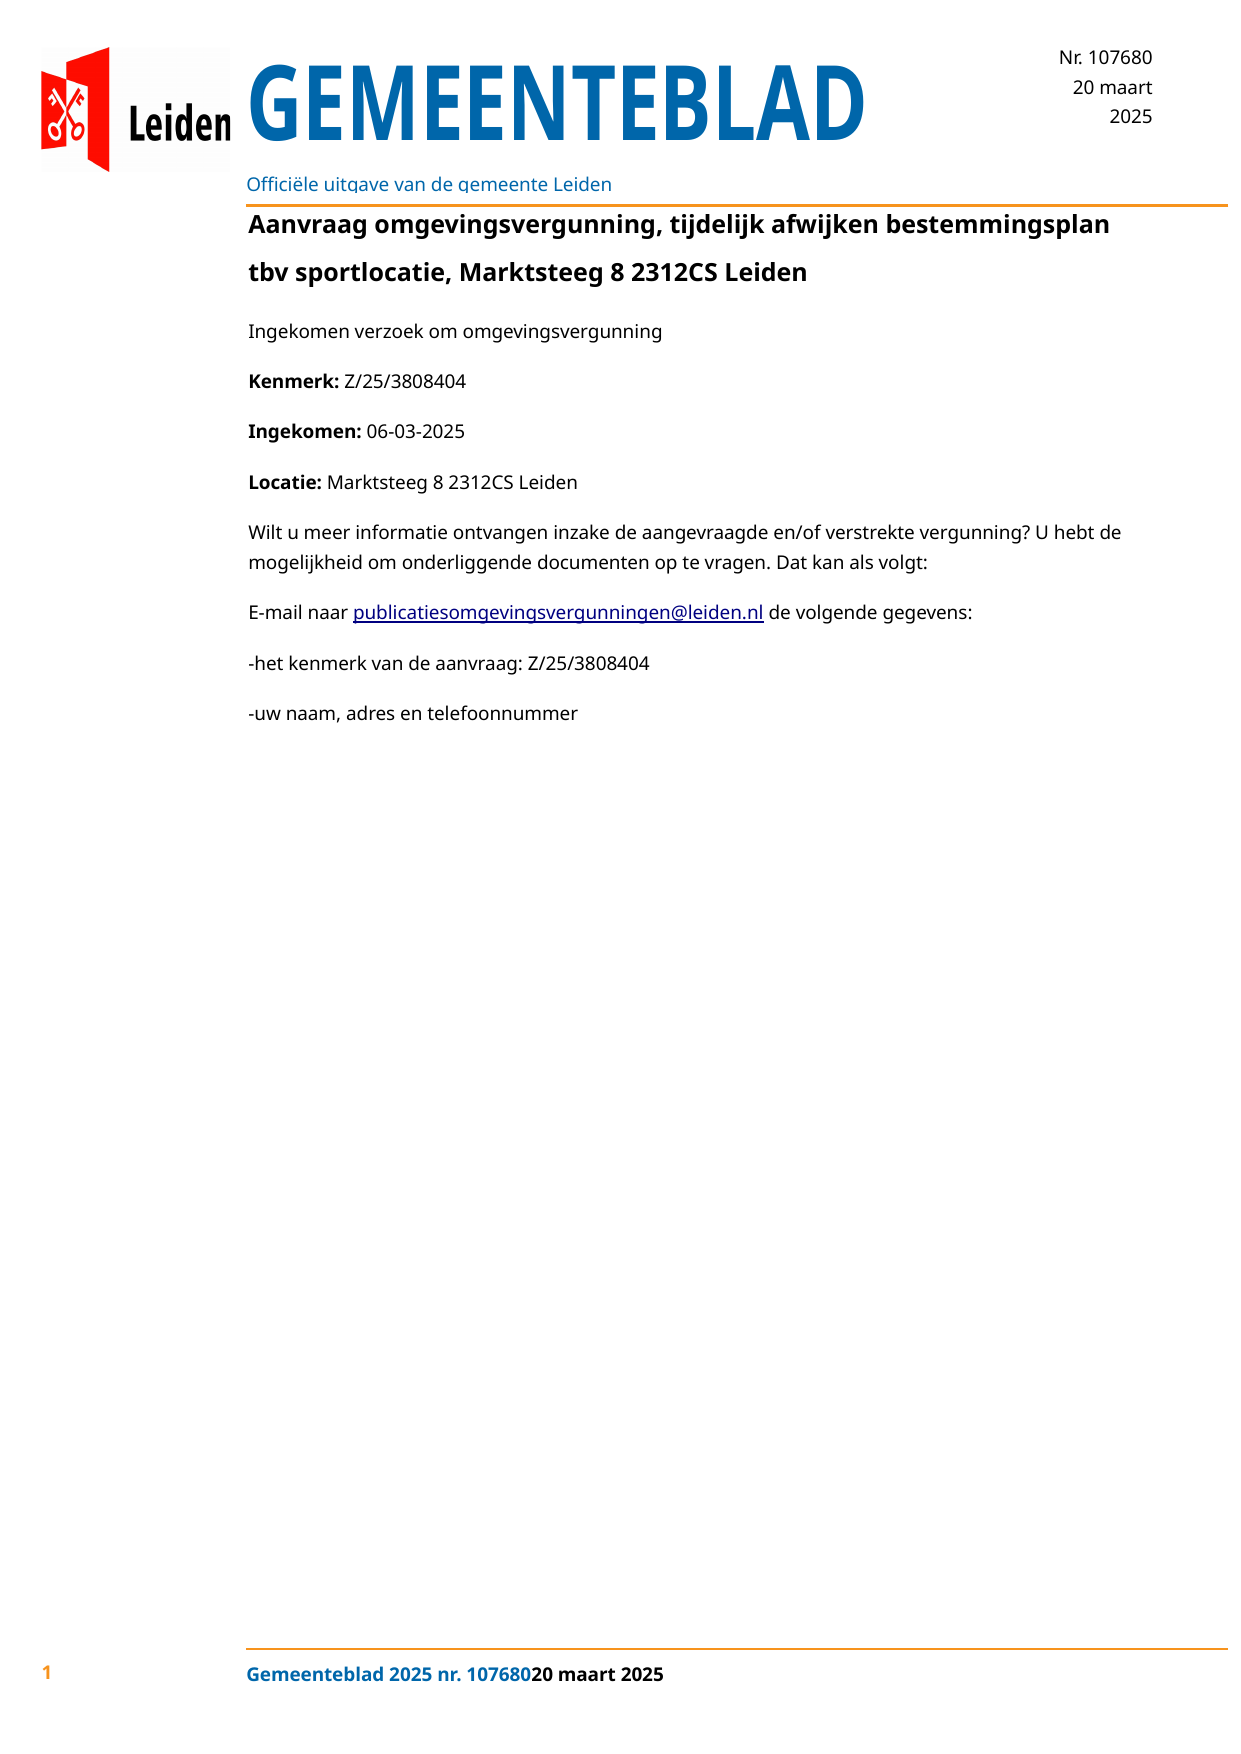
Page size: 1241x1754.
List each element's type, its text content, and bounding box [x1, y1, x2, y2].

text -uw naam, adres en telefoonnummer [248, 700, 1152, 726]
text Aanvraag omgevingsvergunning, tijdelijk afwijken bestemmingsplan tbv sportlocatie, Marktsteeg 8 2312CS Leiden [248, 207, 1152, 288]
text Locatie: Marktsteeg 8 2312CS Leiden [248, 469, 1152, 495]
text Wilt u meer informatie ontvangen inzake de aangevraagde en/of verstrekte vergunning? U hebt de mogelijkheid om onderliggende documenten op te vragen. Dat kan als volgt: [248, 519, 1152, 575]
text -het kenmerk van de aanvraag: Z/25/3808404 [248, 650, 1152, 676]
text E-mail naar publicatiesomgevingsvergunningen@leiden.nl de volgende gegevens: [248, 599, 1152, 625]
text Ingekomen verzoek om omgevingsvergunning [248, 318, 1152, 344]
text Kenmerk: Z/25/3808404 [248, 368, 1152, 394]
text Ingekomen: 06-03-2025 [248, 419, 1152, 444]
picture [41, 47, 231, 172]
